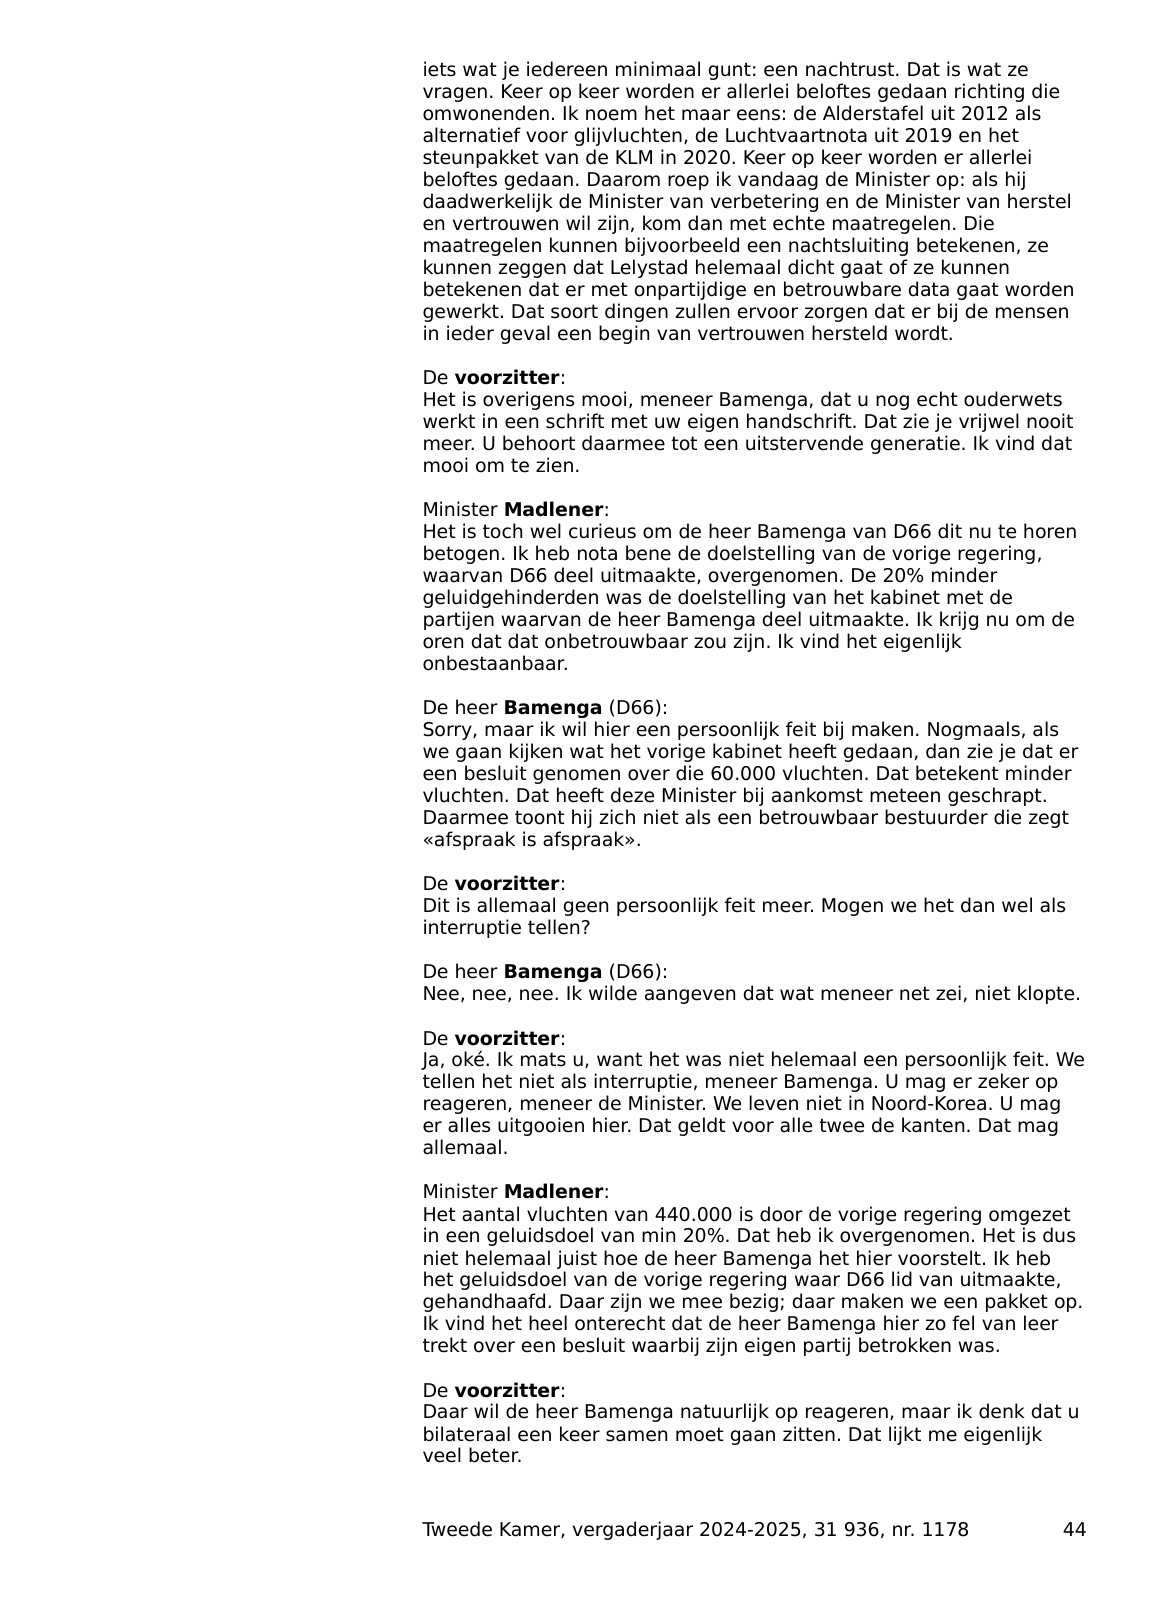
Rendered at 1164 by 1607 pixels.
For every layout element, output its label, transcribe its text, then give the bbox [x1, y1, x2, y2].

text Het aantal vluchten van 440.000 is door de vorige regering omgezet in een geluidsdoel van min 20%. Dat heb ik overgenomen. Het is dus niet helemaal juist hoe de heer Bamenga het hier voorstelt. Ik heb het geluidsdoel van de vorige regering waar D66 lid van uitmaakte, gehandhaafd. Daar zijn we mee bezig; daar maken we een pakket op. Ik vind het heel onterecht dat de heer Bamenga hier zo fel van leer trekt over een besluit waarbij zijn eigen partij betrokken was. [422, 1203, 1087, 1357]
text Dit is allemaal geen persoonlijk feit meer. Mogen we het dan wel als interruptie tellen? [422, 895, 1087, 939]
text De voorzitter: [422, 367, 1087, 389]
text De voorzitter: [422, 1379, 1087, 1401]
text Ja, oké. Ik mats u, want het was niet helemaal een persoonlijk feit. We tellen het niet als interruptie, meneer Bamenga. U mag er zeker op reageren, meneer de Minister. We leven niet in Noord-Korea. U mag er alles uitgooien hier. Dat geldt voor alle twee de kanten. Dat mag allemaal. [422, 1049, 1087, 1159]
text iets wat je iedereen minimaal gunt: een nachtrust. Dat is wat ze vragen. Keer op keer worden er allerlei beloftes gedaan richting die omwonenden. Ik noem het maar eens: de Alderstafel uit 2012 als alternatief voor glijvluchten, de Luchtvaartnota uit 2019 en het steunpakket van de KLM in 2020. Keer op keer worden er allerlei beloftes gedaan. Daarom roep ik vandaag de Minister op: als hij daadwerkelijk de Minister van verbetering en de Minister van herstel en vertrouwen wil zijn, kom dan met echte maatregelen. Die maatregelen kunnen bijvoorbeeld een nachtsluiting betekenen, ze kunnen zeggen dat Lelystad helemaal dicht gaat of ze kunnen betekenen dat er met onpartijdige en betrouwbare data gaat worden gewerkt. Dat soort dingen zullen ervoor zorgen dat er bij de mensen in ieder geval een begin van vertrouwen hersteld wordt. [422, 59, 1087, 345]
text Het is toch wel curieus om de heer Bamenga van D66 dit nu te horen betogen. Ik heb nota bene de doelstelling van de vorige regering, waarvan D66 deel uitmaakte, overgenomen. De 20% minder geluidgehinderden was de doelstelling van het kabinet met de partijen waarvan de heer Bamenga deel uitmaakte. Ik krijg nu om de oren dat dat onbetrouwbaar zou zijn. Ik vind het eigenlijk onbestaanbaar. [422, 521, 1087, 675]
text Nee, nee, nee. Ik wilde aangeven dat wat meneer net zei, niet klopte. [422, 983, 1087, 1005]
text Minister Madlener: [422, 1181, 1087, 1203]
text De voorzitter: [422, 873, 1087, 895]
text Sorry, maar ik wil hier een persoonlijk feit bij maken. Nogmaals, als we gaan kijken wat het vorige kabinet heeft gedaan, dan zie je dat er een besluit genomen over die 60.000 vluchten. Dat betekent minder vluchten. Dat heeft deze Minister bij aankomst meteen geschrapt. Daarmee toont hij zich niet als een betrouwbaar bestuurder die zegt «afspraak is afspraak». [422, 719, 1087, 851]
text De heer Bamenga (D66): [422, 961, 1087, 983]
text De voorzitter: [422, 1027, 1087, 1049]
text De heer Bamenga (D66): [422, 697, 1087, 719]
text Het is overigens mooi, meneer Bamenga, dat u nog echt ouderwets werkt in een schrift met uw eigen handschrift. Dat zie je vrijwel nooit meer. U behoort daarmee tot een uitstervende generatie. Ik vind dat mooi om te zien. [422, 389, 1087, 477]
text Daar wil de heer Bamenga natuurlijk op reageren, maar ik denk dat u bilateraal een keer samen moet gaan zitten. Dat lijkt me eigenlijk veel beter. [422, 1401, 1087, 1467]
text Minister Madlener: [422, 499, 1087, 521]
